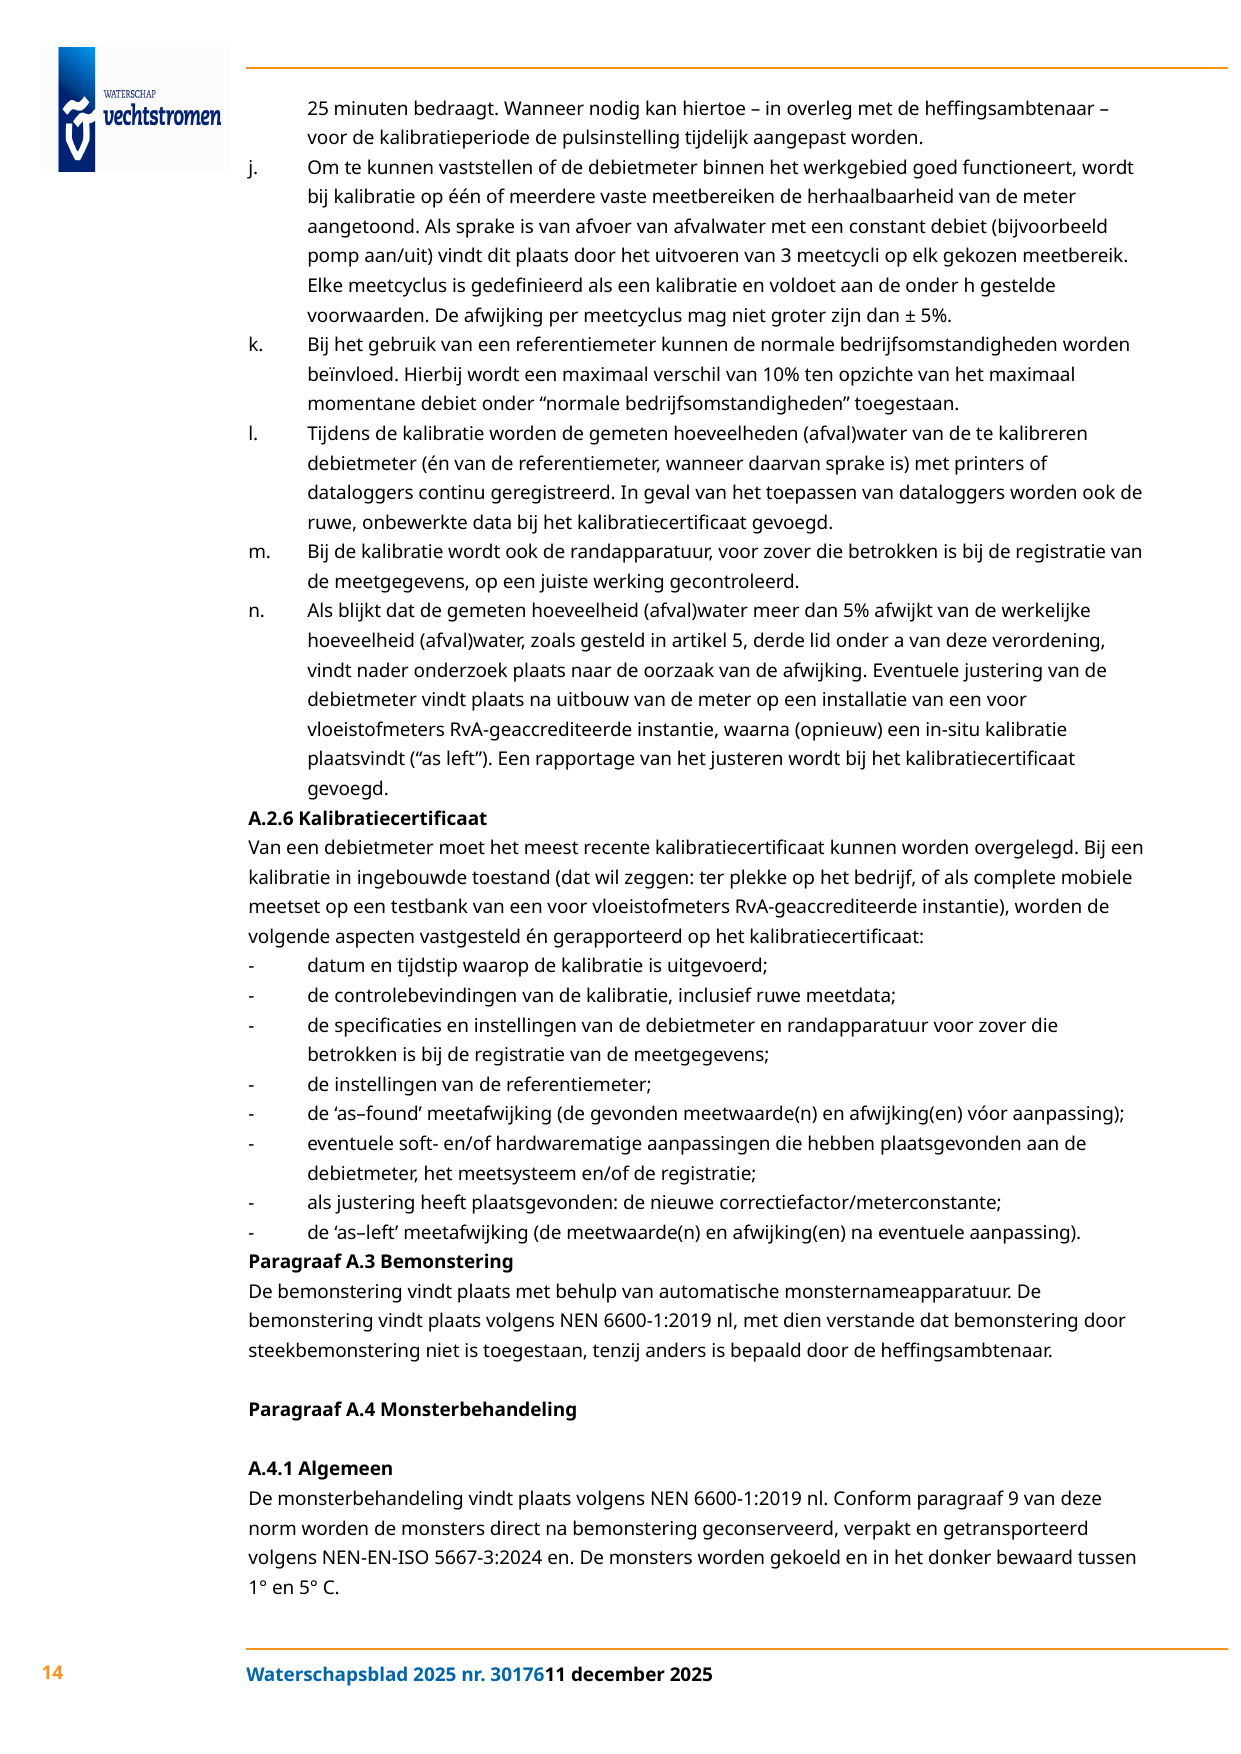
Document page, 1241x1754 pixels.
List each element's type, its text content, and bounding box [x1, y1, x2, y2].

list Bij het gebruik van een referentiemeter kunnen de normale bedrijfsomstandigheden worden beïnvloed. Hierbij wordt een maximaal verschil van 10% ten opzichte van het maximaal momentane debiet onder “normale bedrijfsomstandigheden” toegestaan. [248, 331, 1152, 416]
list datum en tijdstip waarop de kalibratie is uitgevoerd; [248, 953, 1152, 978]
list eventuele soft- en/of hardwarematige aanpassingen die hebben plaatsgevonden aan de debietmeter, het meetsysteem en/of de registratie; [248, 1130, 1152, 1186]
list Bij de kalibratie wordt ook de randapparatuur, voor zover die betrokken is bij de registratie van de meetgegevens, op een juiste werking gecontroleerd. [248, 538, 1152, 594]
picture [41, 47, 231, 172]
list Als blijkt dat de gemeten hoeveelheid (afval)water meer dan 5% afwijkt van de werkelijke hoeveelheid (afval)water, zoals gesteld in artikel 5, derde lid onder a van deze verordening, vindt nader onderzoek plaats naar de oorzaak van de afwijking. Eventuele justering van de debietmeter vindt plaats na uitbouw van de meter op een installatie van een voor vloeistofmeters RvA-geaccrediteerde instantie, waarna (opnieuw) een in-situ kalibratie plaatsvindt (“as left”). Een rapportage van het justeren wordt bij het kalibratiecertificaat gevoegd. [248, 598, 1152, 801]
text A.4.1 Algemeen [248, 1456, 1152, 1481]
text Van een debietmeter moet het meest recente kalibratiecertificaat kunnen worden overgelegd. Bij een kalibratie in ingebouwde toestand (dat wil zeggen: ter plekke op het bedrijf, of als complete mobiele meetset op een testbank van een voor vloeistofmeters RvA-geaccrediteerde instantie), worden de volgende aspecten vastgesteld én gerapporteerd op het kalibratiecertificaat: [248, 834, 1152, 949]
list de specificaties en instellingen van de debietmeter en randapparatuur voor zover die betrokken is bij de registratie van de meetgegevens; [248, 1012, 1152, 1067]
text De bemonstering vindt plaats met behulp van automatische monsternameapparatuur. De bemonstering vindt plaats volgens NEN 6600-1:2019 nl, met dien verstande dat bemonstering door steekbemonstering niet is toegestaan, tenzij anders is bepaald door de heffingsambtenaar. [248, 1278, 1152, 1363]
list de ‘as–found’ meetafwijking (de gevonden meetwaarde(n) en afwijking(en) vóor aanpassing); [248, 1101, 1152, 1126]
text Paragraaf A.4 Monsterbehandeling [248, 1396, 1152, 1422]
list Om te kunnen vaststellen of de debietmeter binnen het werkgebied goed functioneert, wordt bij kalibratie op één of meerdere vaste meetbereiken de herhaalbaarheid van de meter aangetoond. Als sprake is van afvoer van afvalwater met een constant debiet (bijvoorbeeld pomp aan/uit) vindt dit plaats door het uitvoeren van 3 meetcycli op elk gekozen meetbereik. Elke meetcyclus is gedefinieerd als een kalibratie en voldoet aan de onder h gestelde voorwaarden. De afwijking per meetcyclus mag niet groter zijn dan ± 5%. [248, 154, 1152, 328]
list de ‘as–left’ meetafwijking (de meetwaarde(n) en afwijking(en) na eventuele aanpassing). [248, 1219, 1152, 1245]
list als justering heeft plaatsgevonden: de nieuwe correctiefactor/meterconstante; [248, 1189, 1152, 1215]
list 25 minuten bedraagt. Wanneer nodig kan hiertoe – in overleg met de heffingsambtenaar – voor de kalibratieperiode de pulsinstelling tijdelijk aangepast worden. [248, 95, 1152, 150]
list de instellingen van de referentiemeter; [248, 1071, 1152, 1097]
list de controlebevindingen van de kalibratie, inclusief ruwe meetdata; [248, 982, 1152, 1008]
text Paragraaf A.3 Bemonstering [248, 1248, 1152, 1274]
list Tijdens de kalibratie worden de gemeten hoeveelheden (afval)water van de te kalibreren debietmeter (én van de referentiemeter, wanneer daarvan sprake is) met printers of dataloggers continu geregistreerd. In geval van het toepassen van dataloggers worden ook de ruwe, onbewerkte data bij het kalibratiecertificaat gevoegd. [248, 420, 1152, 535]
text A.2.6 Kalibratiecertificaat [248, 805, 1152, 831]
text De monsterbehandeling vindt plaats volgens NEN 6600-1:2019 nl. Conform paragraaf 9 van deze norm worden de monsters direct na bemonstering geconserveerd, verpakt en getransporteerd volgens NEN-EN-ISO 5667-3:2024 en. De monsters worden gekoeld en in het donker bewaard tussen 1° en 5° C. [248, 1485, 1152, 1600]
